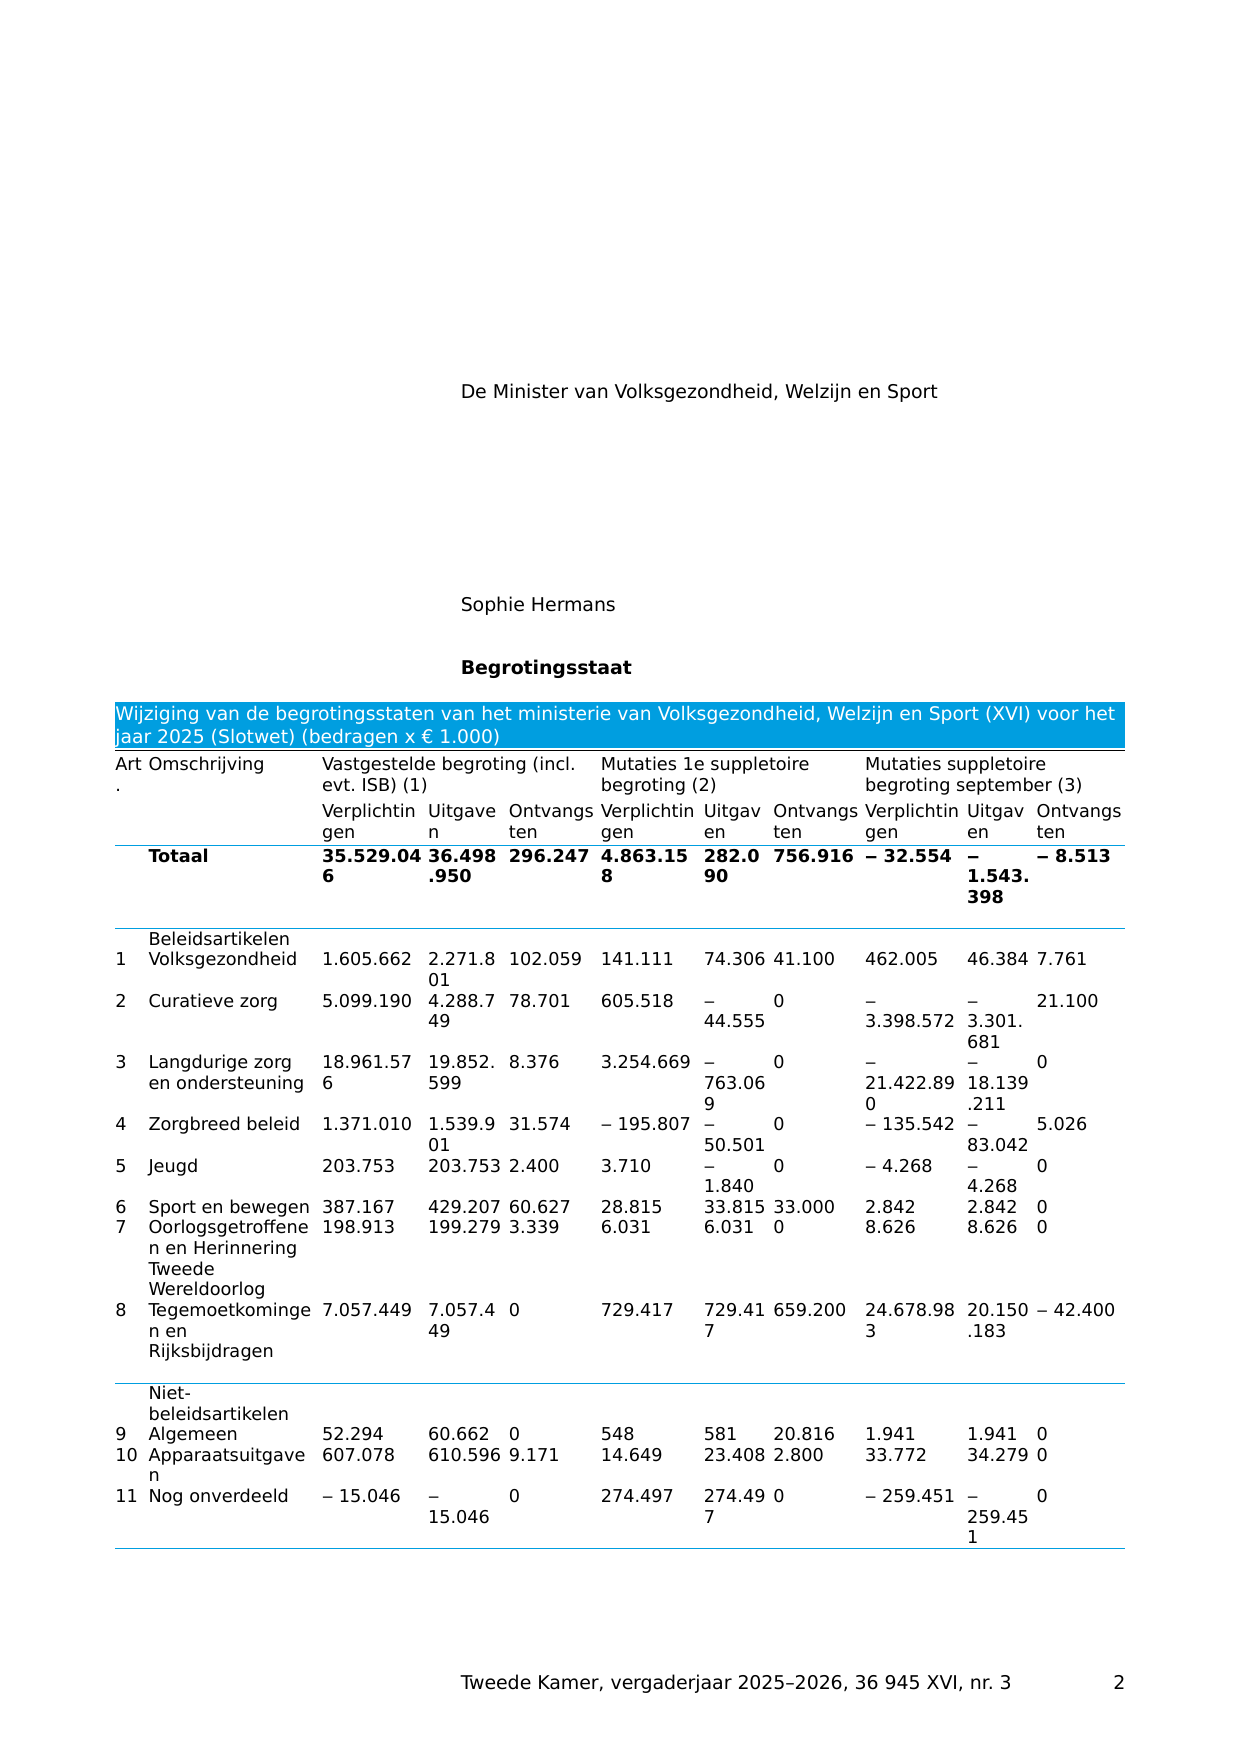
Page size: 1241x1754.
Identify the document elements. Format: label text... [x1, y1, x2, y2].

table_cell Oorlogsgetroffenen en Herinnering Tweede Wereldoorlog [145, 1218, 319, 1300]
table_cell 31.574 [506, 1114, 598, 1156]
table_cell [115, 846, 145, 907]
table_cell [506, 1384, 598, 1424]
table_cell Jeugd [145, 1156, 319, 1197]
table_cell [1034, 1362, 1125, 1382]
table_cell [598, 1362, 701, 1382]
table_cell 34.279 [964, 1445, 1033, 1486]
table_cell [964, 1384, 1033, 1424]
table_cell 74.306 [701, 949, 770, 991]
table_cell 5 [115, 1156, 145, 1197]
table_cell ‒ 15.046 [319, 1486, 425, 1548]
table_cell [319, 1362, 425, 1382]
table_cell 1.941 [964, 1424, 1033, 1445]
table_cell 0 [770, 1156, 862, 1197]
table_cell 387.167 [319, 1197, 425, 1217]
table_cell 18.961.576 [319, 1053, 425, 1114]
table_cell 729.417 [701, 1300, 770, 1362]
table_cell ‒ 135.542 [862, 1114, 964, 1156]
table_cell 0 [506, 1424, 598, 1445]
table_cell 7 [115, 1218, 145, 1300]
table_cell Langdurige zorg en ondersteuning [145, 1053, 319, 1114]
table_cell 0 [770, 1053, 862, 1114]
table_cell 3.339 [506, 1218, 598, 1300]
table_cell 10 [115, 1445, 145, 1486]
table_cell [319, 1384, 425, 1424]
table_cell 729.417 [598, 1300, 701, 1362]
table_cell [145, 798, 319, 845]
table_cell 7.057.449 [319, 1300, 425, 1362]
table_cell 5.099.190 [319, 991, 425, 1052]
table_cell Niet-beleidsartikelen [145, 1384, 319, 1424]
table_cell 0 [1034, 1053, 1125, 1114]
table_cell 36.498.950 [425, 846, 506, 907]
table_cell ‒ 15.046 [425, 1486, 506, 1548]
table_cell ‒ 195.807 [598, 1114, 701, 1156]
table_cell 6.031 [701, 1218, 770, 1300]
table_cell Omschrijving [145, 751, 319, 798]
table_cell 203.753 [319, 1156, 425, 1197]
table_cell 581 [701, 1424, 770, 1445]
table_cell 9.171 [506, 1445, 598, 1486]
table_cell 3.254.669 [598, 1053, 701, 1114]
table_cell [598, 1384, 701, 1424]
table_cell [598, 908, 701, 928]
table_cell [964, 1362, 1033, 1382]
table_cell Uitgaven [964, 798, 1033, 845]
table_cell [598, 929, 701, 949]
table_cell 610.596 [425, 1445, 506, 1486]
table_cell 41.100 [770, 949, 862, 991]
table_cell ‒ 1.840 [701, 1156, 770, 1197]
table_cell 5.026 [1034, 1114, 1125, 1156]
table_cell 33.772 [862, 1445, 964, 1486]
table_cell [1034, 908, 1125, 928]
table_cell Art. [115, 751, 145, 798]
table_cell 429.207 [425, 1197, 506, 1217]
table_cell [425, 1362, 506, 1382]
table_cell Verplichtingen [598, 798, 701, 845]
table_cell 296.247 [506, 846, 598, 907]
table_cell [1034, 1384, 1125, 1424]
table_cell 274.497 [701, 1486, 770, 1548]
table_cell 0 [770, 1218, 862, 1300]
table_cell 8.376 [506, 1053, 598, 1114]
table_cell Mutaties suppletoire begroting september (3) [862, 751, 1125, 798]
table_cell 0 [1034, 1197, 1125, 1217]
table_cell 141.111 [598, 949, 701, 991]
table_cell [964, 908, 1033, 928]
table_cell [862, 1384, 964, 1424]
table_cell Curatieve zorg [145, 991, 319, 1052]
table_cell [425, 929, 506, 949]
table_cell [701, 929, 770, 949]
table_cell Ontvangsten [1034, 798, 1125, 845]
table_cell Algemeen [145, 1424, 319, 1445]
table_cell 46.384 [964, 949, 1033, 991]
table_cell [770, 1384, 862, 1424]
table_cell ‒ 83.042 [964, 1114, 1033, 1156]
table_cell Verplichtingen [319, 798, 425, 845]
table_cell 0 [1034, 1486, 1125, 1548]
table_cell [425, 1384, 506, 1424]
table_cell 659.200 [770, 1300, 862, 1362]
table_cell [506, 908, 598, 928]
table_cell 21.100 [1034, 991, 1125, 1052]
table_cell 60.662 [425, 1424, 506, 1445]
table_cell 0 [770, 1486, 862, 1548]
table_cell ‒ 21.422.890 [862, 1053, 964, 1114]
table_cell Uitgaven [425, 798, 506, 845]
table_cell 20.150.183 [964, 1300, 1033, 1362]
table_cell [701, 1362, 770, 1382]
table_cell ‒ 4.268 [964, 1156, 1033, 1197]
table_cell ‒ 4.268 [862, 1156, 964, 1197]
table_cell 274.497 [598, 1486, 701, 1548]
table_cell 605.518 [598, 991, 701, 1052]
table_cell 35.529.046 [319, 846, 425, 907]
table_cell 1.539.901 [425, 1114, 506, 1156]
table_cell 1.371.010 [319, 1114, 425, 1156]
table_cell 78.701 [506, 991, 598, 1052]
table_cell Sport en bewegen [145, 1197, 319, 1217]
table_cell [115, 929, 145, 949]
table_cell 60.627 [506, 1197, 598, 1217]
table_cell 20.816 [770, 1424, 862, 1445]
table_cell Mutaties 1e suppletoire begroting (2) [598, 751, 862, 798]
table_cell 2.800 [770, 1445, 862, 1486]
table_cell 282.090 [701, 846, 770, 907]
table_cell ‒ 50.501 [701, 1114, 770, 1156]
table_cell 1.941 [862, 1424, 964, 1445]
table_cell [770, 908, 862, 928]
table_cell 462.005 [862, 949, 964, 991]
table_cell ‒ 1.543.398 [964, 846, 1033, 907]
table_cell [964, 929, 1033, 949]
table_cell [425, 908, 506, 928]
table_cell [506, 929, 598, 949]
table_cell Zorgbreed beleid [145, 1114, 319, 1156]
table_cell Beleidsartikelen [145, 929, 319, 949]
table_cell ‒ 259.451 [964, 1486, 1033, 1548]
table_cell Apparaatsuitgaven [145, 1445, 319, 1486]
table_cell Uitgaven [701, 798, 770, 845]
table_cell 198.913 [319, 1218, 425, 1300]
table_cell 102.059 [506, 949, 598, 991]
table_cell [115, 908, 145, 928]
table_cell [701, 908, 770, 928]
table_cell [145, 1362, 319, 1382]
table_cell [145, 908, 319, 928]
table_cell 33.815 [701, 1197, 770, 1217]
table_cell ‒ 18.139.211 [964, 1053, 1033, 1114]
title Begrotingsstaat [461, 657, 1125, 679]
table_cell Vastgestelde begroting (incl. evt. ISB) (1) [319, 751, 598, 798]
table_cell ‒ 32.554 [862, 846, 964, 907]
table_cell 8.626 [964, 1218, 1033, 1300]
table_cell [862, 929, 964, 949]
table_cell Volksgezondheid [145, 949, 319, 991]
table_cell [115, 1384, 145, 1424]
table_cell 0 [506, 1486, 598, 1548]
table_cell 0 [1034, 1156, 1125, 1197]
table_cell 28.815 [598, 1197, 701, 1217]
table_cell 2.842 [862, 1197, 964, 1217]
table_cell ‒ 259.451 [862, 1486, 964, 1548]
table_cell [862, 908, 964, 928]
table_cell Ontvangsten [770, 798, 862, 845]
text Sophie Hermans [461, 594, 1125, 616]
table_cell ‒ 3.301.681 [964, 991, 1033, 1052]
table_cell 1.605.662 [319, 949, 425, 991]
table_cell ‒ 3.398.572 [862, 991, 964, 1052]
table_cell 11 [115, 1486, 145, 1548]
table_cell 24.678.983 [862, 1300, 964, 1362]
table_cell [506, 1362, 598, 1382]
table_cell 2.400 [506, 1156, 598, 1197]
table_cell 0 [1034, 1424, 1125, 1445]
table_cell [862, 1362, 964, 1382]
table_cell 9 [115, 1424, 145, 1445]
table_cell [701, 1384, 770, 1424]
text De Minister van Volksgezondheid, Welzijn en Sport [461, 381, 1125, 403]
table_cell 0 [506, 1300, 598, 1362]
table_cell [319, 929, 425, 949]
table_cell [319, 908, 425, 928]
table_cell 23.408 [701, 1445, 770, 1486]
table_cell 8 [115, 1300, 145, 1362]
table_cell 756.916 [770, 846, 862, 907]
table_cell ‒ 8.513 [1034, 846, 1125, 907]
table_cell Verplichtingen [862, 798, 964, 845]
table_cell 0 [770, 991, 862, 1052]
table_cell 548 [598, 1424, 701, 1445]
table_cell 3.710 [598, 1156, 701, 1197]
table_cell ‒ 763.069 [701, 1053, 770, 1114]
table_cell 0 [1034, 1218, 1125, 1300]
table_cell Ontvangsten [506, 798, 598, 845]
table_cell 4.863.158 [598, 846, 701, 907]
table_cell 52.294 [319, 1424, 425, 1445]
table_cell [1034, 929, 1125, 949]
table_cell Tegemoetkomingen en Rijksbijdragen [145, 1300, 319, 1362]
table_cell 1 [115, 949, 145, 991]
table_cell [115, 798, 145, 845]
table_cell 4 [115, 1114, 145, 1156]
table_cell 7.057.449 [425, 1300, 506, 1362]
table_cell 607.078 [319, 1445, 425, 1486]
table_cell ‒ 44.555 [701, 991, 770, 1052]
table_cell Totaal [145, 846, 319, 907]
table_cell 14.649 [598, 1445, 701, 1486]
table_cell 0 [1034, 1445, 1125, 1486]
table_cell 19.852.599 [425, 1053, 506, 1114]
table_cell 7.761 [1034, 949, 1125, 991]
table_cell 6.031 [598, 1218, 701, 1300]
table_cell 2.842 [964, 1197, 1033, 1217]
table_cell 33.000 [770, 1197, 862, 1217]
table_cell 203.753 [425, 1156, 506, 1197]
table_cell ‒ 42.400 [1034, 1300, 1125, 1362]
table_cell 199.279 [425, 1218, 506, 1300]
table_cell 0 [770, 1114, 862, 1156]
table_cell 8.626 [862, 1218, 964, 1300]
table_cell 4.288.749 [425, 991, 506, 1052]
table_cell 3 [115, 1053, 145, 1114]
table_cell 2.271.801 [425, 949, 506, 991]
table_cell [770, 929, 862, 949]
table_cell 6 [115, 1197, 145, 1217]
table_cell [115, 1362, 145, 1382]
table_cell [770, 1362, 862, 1382]
table_cell Nog onverdeeld [145, 1486, 319, 1548]
table_cell 2 [115, 991, 145, 1052]
